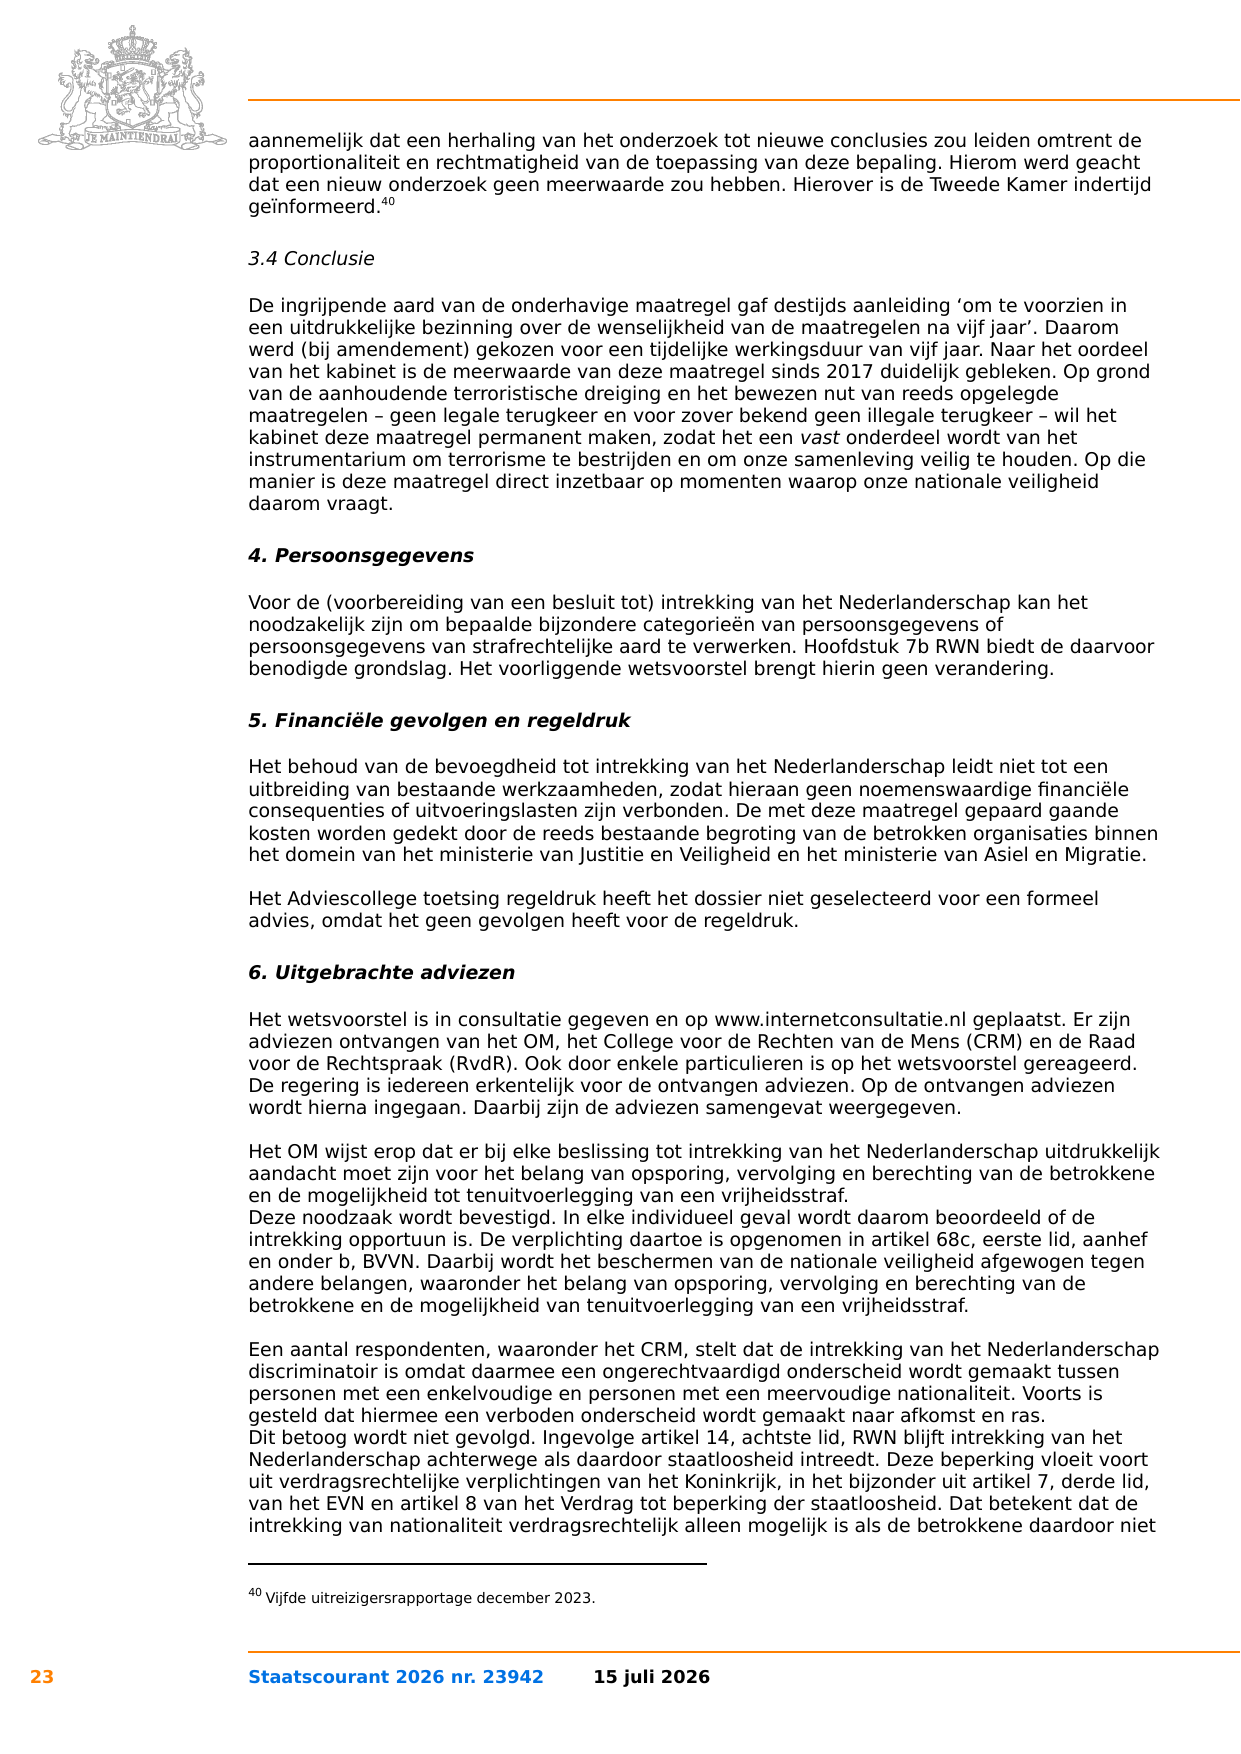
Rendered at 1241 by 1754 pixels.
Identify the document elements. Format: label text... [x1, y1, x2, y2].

text Het Adviescollege toetsing regeldruk heeft het dossier niet geselecteerd voor een formeel advies, omdat het geen gevolgen heeft voor de regeldruk. [248, 888, 1163, 932]
picture [38, 25, 227, 150]
text Dit betoog wordt niet gevolgd. Ingevolge artikel 14, achtste lid, RWN blijft intrekking van het Nederlanderschap achterwege als daardoor staatloosheid intreedt. Deze beperking vloeit voort uit verdragsrechtelijke verplichtingen van het Koninkrijk, in het bijzonder uit artikel 7, derde lid, van het EVN en artikel 8 van het Verdrag tot beperking der staatloosheid. Dat betekent dat de intrekking van nationaliteit verdragsrechtelijk alleen mogelijk is als de betrokkene daardoor niet [248, 1427, 1163, 1536]
text aannemelijk dat een herhaling van het onderzoek tot nieuwe conclusies zou leiden omtrent de proportionaliteit en rechtmatigheid van de toepassing van deze bepaling. Hierom werd geacht dat een nieuw onderzoek geen meerwaarde zou hebben. Hierover is de Tweede Kamer indertijd geïnformeerd. [248, 130, 1163, 218]
subtitle 6. Uitgebrachte adviezen [248, 962, 1163, 984]
subtitle 5. Financiële gevolgen en regeldruk [248, 709, 1163, 731]
text Vijfde uitreizigersrapportage december 2023. [248, 1586, 1163, 1608]
text Voor de (voorbereiding van een besluit tot) intrekking van het Nederlanderschap kan het noodzakelijk zijn om bepaalde bijzondere categorieën van persoonsgegevens of persoonsgegevens van strafrechtelijke aard te verwerken. Hoofdstuk 7b RWN biedt de daarvoor benodigde grondslag. Het voorliggende wetsvoorstel brengt hierin geen verandering. [248, 592, 1163, 679]
subtitle 3.4 Conclusie [248, 248, 1163, 270]
text Een aantal respondenten, waaronder het CRM, stelt dat de intrekking van het Nederlanderschap discriminatoir is omdat daarmee een ongerechtvaardigd onderscheid wordt gemaakt tussen personen met een enkelvoudige en personen met een meervoudige nationaliteit. Voorts is gesteld dat hiermee een verboden onderscheid wordt gemaakt naar afkomst en ras. [248, 1339, 1163, 1427]
text De ingrijpende aard van de onderhavige maatregel gaf destijds aanleiding ‘om te voorzien in een uitdrukkelijke bezinning over de wenselijkheid van de maatregelen na vijf jaar’. Daarom werd (bij amendement) gekozen voor een tijdelijke werkingsduur van vijf jaar. Naar het oordeel van het kabinet is de meerwaarde van deze maatregel sinds 2017 duidelijk gebleken. Op grond van de aanhoudende terroristische dreiging en het bewezen nut van reeds opgelegde maatregelen – geen legale terugkeer en voor zover bekend geen illegale terugkeer – wil het kabinet deze maatregel permanent maken, zodat het een vast onderdeel wordt van het instrumentarium om terrorisme te bestrijden en om onze samenleving veilig te houden. Op die manier is deze maatregel direct inzetbaar op momenten waarop onze nationale veiligheid daarom vraagt. [248, 295, 1163, 514]
text Het behoud van de bevoegdheid tot intrekking van het Nederlanderschap leidt niet tot een uitbreiding van bestaande werkzaamheden, zodat hieraan geen noemenswaardige financiële consequenties of uitvoeringslasten zijn verbonden. De met deze maatregel gepaard gaande kosten worden gedekt door de reeds bestaande begroting van de betrokken organisaties binnen het domein van het ministerie van Justitie en Veiligheid en het ministerie van Asiel en Migratie. [248, 756, 1163, 866]
text Het OM wijst erop dat er bij elke beslissing tot intrekking van het Nederlanderschap uitdrukkelijk aandacht moet zijn voor het belang van opsporing, vervolging en berechting van de betrokkene en de mogelijkheid tot tenuitvoerlegging van een vrijheidsstraf. [248, 1141, 1163, 1207]
text Het wetsvoorstel is in consultatie gegeven en op www.internetconsultatie.nl geplaatst. Er zijn adviezen ontvangen van het OM, het College voor de Rechten van de Mens (CRM) en de Raad voor de Rechtspraak (RvdR). Ook door enkele particulieren is op het wetsvoorstel gereageerd. De regering is iedereen erkentelijk voor de ontvangen adviezen. Op de ontvangen adviezen wordt hierna ingegaan. Daarbij zijn de adviezen samengevat weergegeven. [248, 1009, 1163, 1119]
subtitle 4. Persoonsgegevens [248, 544, 1163, 567]
text Deze noodzaak wordt bevestigd. In elke individueel geval wordt daarom beoordeeld of de intrekking opportuun is. De verplichting daartoe is opgenomen in artikel 68c, eerste lid, aanhef en onder b, BVVN. Daarbij wordt het beschermen van de nationale veiligheid afgewogen tegen andere belangen, waaronder het belang van opsporing, vervolging en berechting van de betrokkene en de mogelijkheid van tenuitvoerlegging van een vrijheidsstraf. [248, 1207, 1163, 1317]
